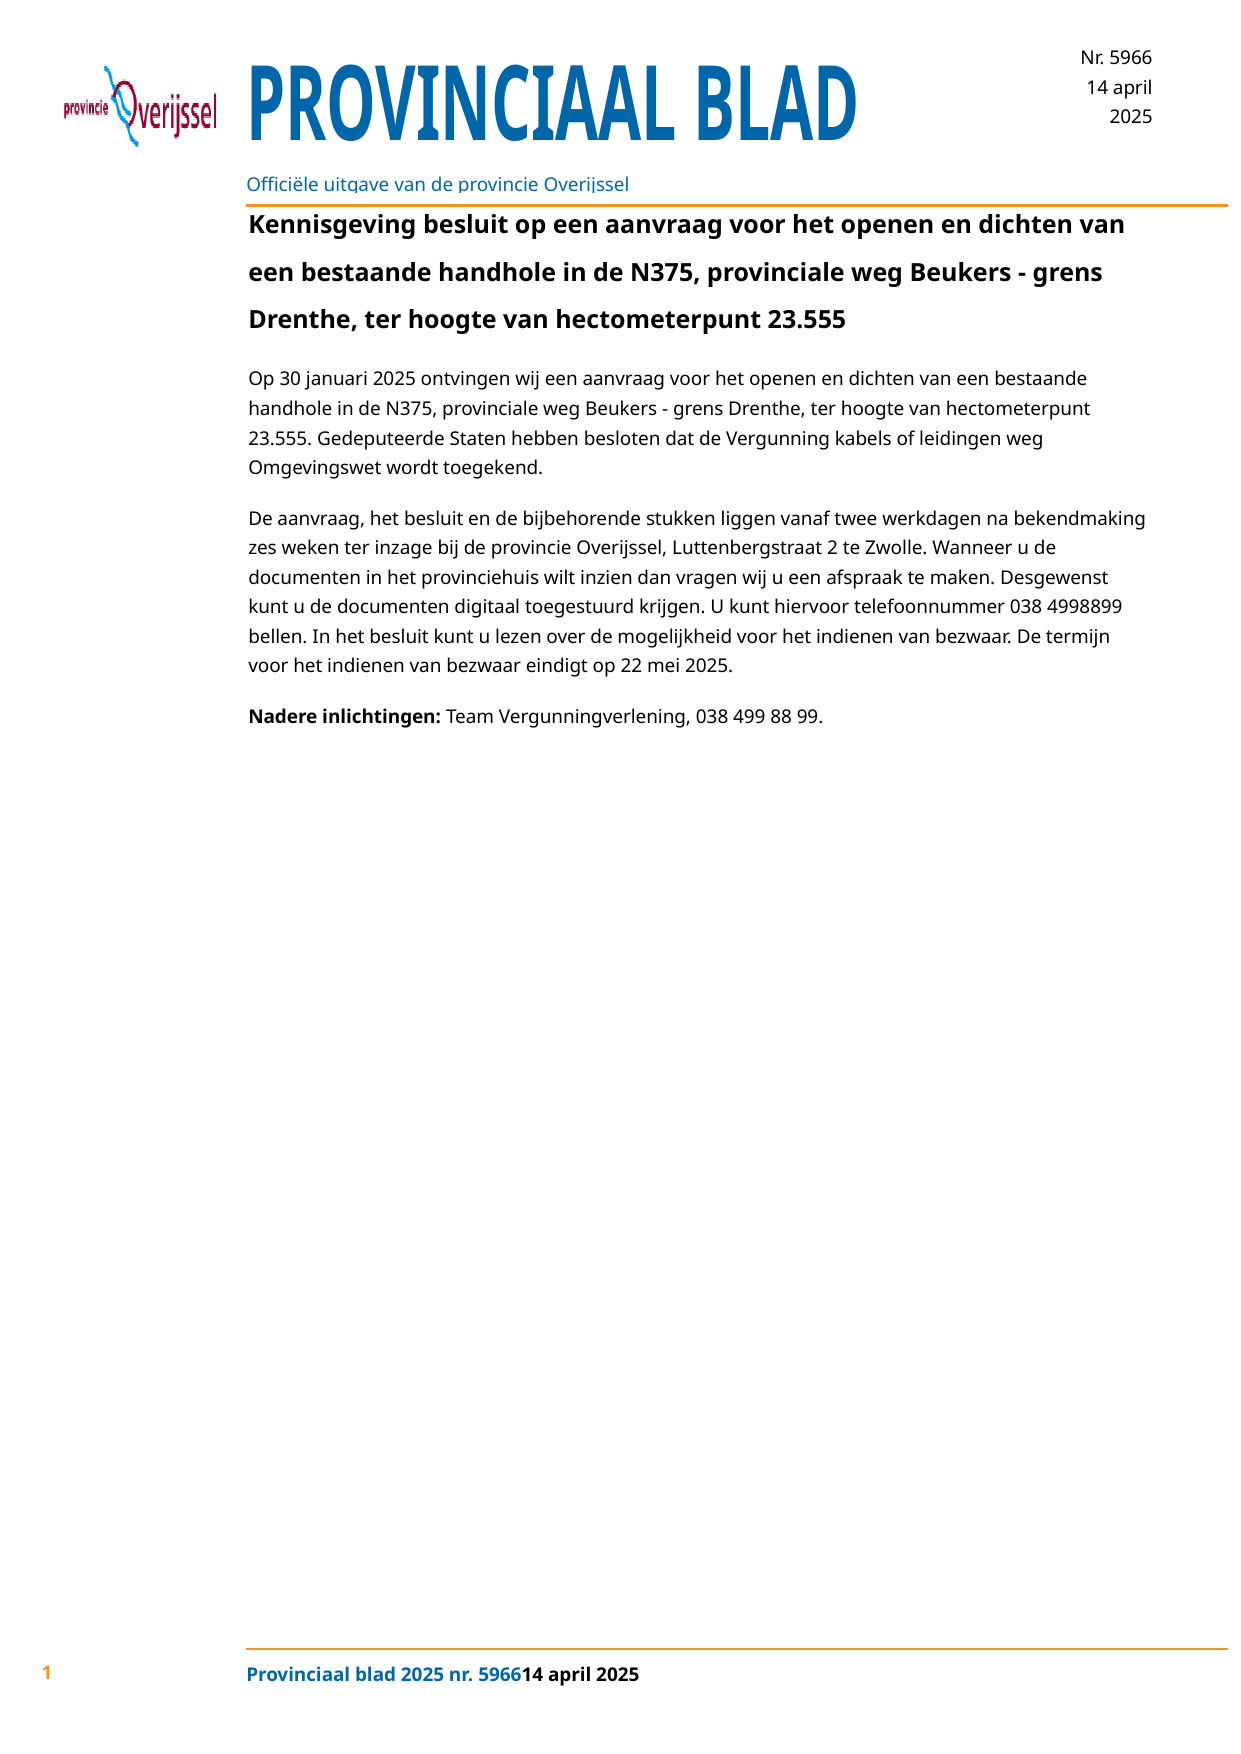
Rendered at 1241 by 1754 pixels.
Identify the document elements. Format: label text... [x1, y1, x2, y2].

text De aanvraag, het besluit en de bijbehorende stukken liggen vanaf twee werkdagen na bekendmaking zes weken ter inzage bij de provincie Overijssel, Luttenbergstraat 2 te Zwolle. Wanneer u de documenten in het provinciehuis wilt inzien dan vragen wij u een afspraak te maken. Desgewenst kunt u de documenten digitaal toegestuurd krijgen. U kunt hiervoor telefoonnummer 038 4998899 bellen. In het besluit kunt u lezen over de mogelijkheid voor het indienen van bezwaar. De termijn voor het indienen van bezwaar eindigt op 22 mei 2025. [248, 505, 1152, 678]
text Op 30 januari 2025 ontvingen wij een aanvraag voor het openen en dichten van een bestaande handhole in de N375, provinciale weg Beukers - grens Drenthe, ter hoogte van hectometerpunt 23.555. Gedeputeerde Staten hebben besloten dat de Vergunning kabels of leidingen weg Omgevingswet wordt toegekend. [248, 366, 1152, 480]
picture [41, 47, 231, 172]
text Kennisgeving besluit op een aanvraag voor het openen en dichten van een bestaande handhole in de N375, provinciale weg Beukers - grens Drenthe, ter hoogte van hectometerpunt 23.555 [248, 207, 1152, 336]
text Nadere inlichtingen: Team Vergunningverlening, 038 499 88 99. [248, 703, 1152, 729]
